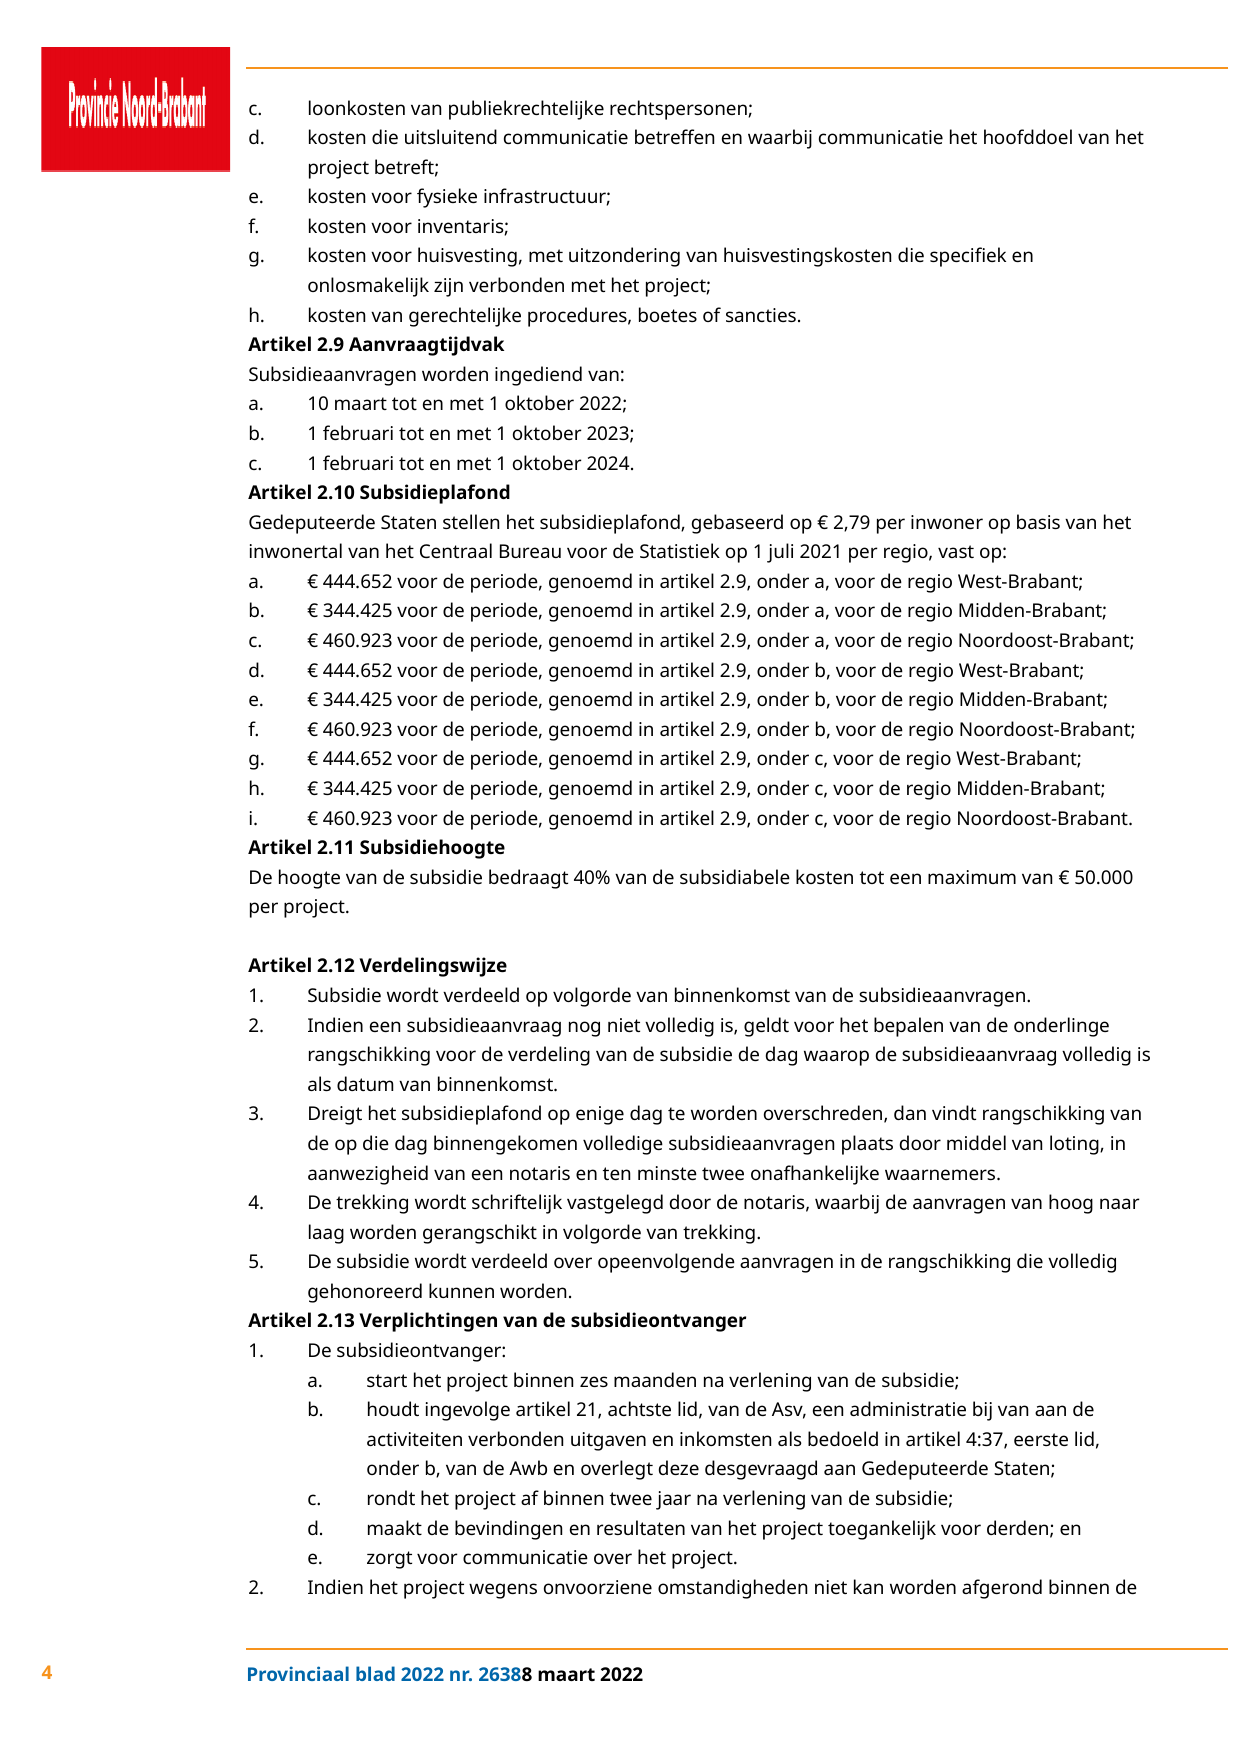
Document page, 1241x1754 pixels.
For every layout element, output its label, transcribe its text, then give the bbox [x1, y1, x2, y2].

text Artikel 2.11 Subsidiehoogte [248, 834, 1152, 860]
list € 460.923 voor de periode, genoemd in artikel 2.9, onder a, voor de regio Noordoost-Brabant; [248, 627, 1152, 653]
list Indien het project wegens onvoorziene omstandigheden niet kan worden afgerond binnen de [248, 1574, 1152, 1600]
list De trekking wordt schriftelijk vastgelegd door de notaris, waarbij de aanvragen van hoog naar laag worden gerangschikt in volgorde van trekking. [248, 1189, 1152, 1245]
list kosten voor fysieke infrastructuur; [248, 183, 1152, 209]
list start het project binnen zes maanden na verlening van de subsidie; [307, 1367, 1152, 1393]
list De subsidieontvanger: [248, 1337, 1152, 1363]
text Artikel 2.10 Subsidieplafond [248, 479, 1152, 505]
list kosten voor huisvesting, met uitzondering van huisvestingskosten die specifiek en onlosmakelijk zijn verbonden met het project; [248, 243, 1152, 298]
list maakt de bevindingen en resultaten van het project toegankelijk voor derden; en [307, 1515, 1152, 1541]
list € 460.923 voor de periode, genoemd in artikel 2.9, onder c, voor de regio Noordoost-Brabant. [248, 805, 1152, 831]
text Artikel 2.12 Verdelingswijze [248, 953, 1152, 978]
list kosten van gerechtelijke procedures, boetes of sancties. [248, 302, 1152, 328]
list 10 maart tot en met 1 oktober 2022; [248, 391, 1152, 416]
list kosten voor inventaris; [248, 213, 1152, 239]
list Indien een subsidieaanvraag nog niet volledig is, geldt voor het bepalen van de onderlinge rangschikking voor de verdeling van de subsidie de dag waarop de subsidieaanvraag volledig is als datum van binnenkomst. [248, 1012, 1152, 1097]
text Subsidieaanvragen worden ingediend van: [248, 361, 1152, 387]
list € 444.652 voor de periode, genoemd in artikel 2.9, onder a, voor de regio West-Brabant; [248, 568, 1152, 594]
text Artikel 2.13 Verplichtingen van de subsidieontvanger [248, 1308, 1152, 1333]
text Artikel 2.9 Aanvraagtijdvak [248, 331, 1152, 357]
list kosten die uitsluitend communicatie betreffen en waarbij communicatie het hoofddoel van het project betreft; [248, 124, 1152, 180]
list 1 februari tot en met 1 oktober 2023; [248, 420, 1152, 446]
text Gedeputeerde Staten stellen het subsidieplafond, gebaseerd op € 2,79 per inwoner op basis van het inwonertal van het Centraal Bureau voor de Statistiek op 1 juli 2021 per regio, vast op: [248, 509, 1152, 564]
list Dreigt het subsidieplafond op enige dag te worden overschreden, dan vindt rangschikking van de op die dag binnengekomen volledige subsidieaanvragen plaats door middel van loting, in aanwezigheid van een notaris en ten minste twee onafhankelijke waarnemers. [248, 1101, 1152, 1186]
list € 344.425 voor de periode, genoemd in artikel 2.9, onder c, voor de regio Midden-Brabant; [248, 775, 1152, 801]
picture [41, 47, 231, 172]
list De subsidie wordt verdeeld over opeenvolgende aanvragen in de rangschikking die volledig gehonoreerd kunnen worden. [248, 1248, 1152, 1304]
list Subsidie wordt verdeeld op volgorde van binnenkomst van de subsidieaanvragen. [248, 982, 1152, 1008]
list rondt het project af binnen twee jaar na verlening van de subsidie; [307, 1485, 1152, 1511]
list € 444.652 voor de periode, genoemd in artikel 2.9, onder b, voor de regio West-Brabant; [248, 657, 1152, 683]
list € 460.923 voor de periode, genoemd in artikel 2.9, onder b, voor de regio Noordoost-Brabant; [248, 716, 1152, 742]
list zorgt voor communicatie over het project. [307, 1544, 1152, 1570]
list € 344.425 voor de periode, genoemd in artikel 2.9, onder a, voor de regio Midden-Brabant; [248, 598, 1152, 623]
list 1 februari tot en met 1 oktober 2024. [248, 450, 1152, 476]
list € 344.425 voor de periode, genoemd in artikel 2.9, onder b, voor de regio Midden-Brabant; [248, 686, 1152, 712]
list € 444.652 voor de periode, genoemd in artikel 2.9, onder c, voor de regio West-Brabant; [248, 746, 1152, 771]
list loonkosten van publiekrechtelijke rechtspersonen; [248, 95, 1152, 121]
text De hoogte van de subsidie bedraagt 40% van de subsidiabele kosten tot een maximum van € 50.000 per project. [248, 864, 1152, 919]
list houdt ingevolge artikel 21, achtste lid, van de Asv, een administratie bij van aan de activiteiten verbonden uitgaven en inkomsten als bedoeld in artikel 4:37, eerste lid, onder b, van de Awb en overlegt deze desgevraagd aan Gedeputeerde Staten; [307, 1396, 1152, 1481]
